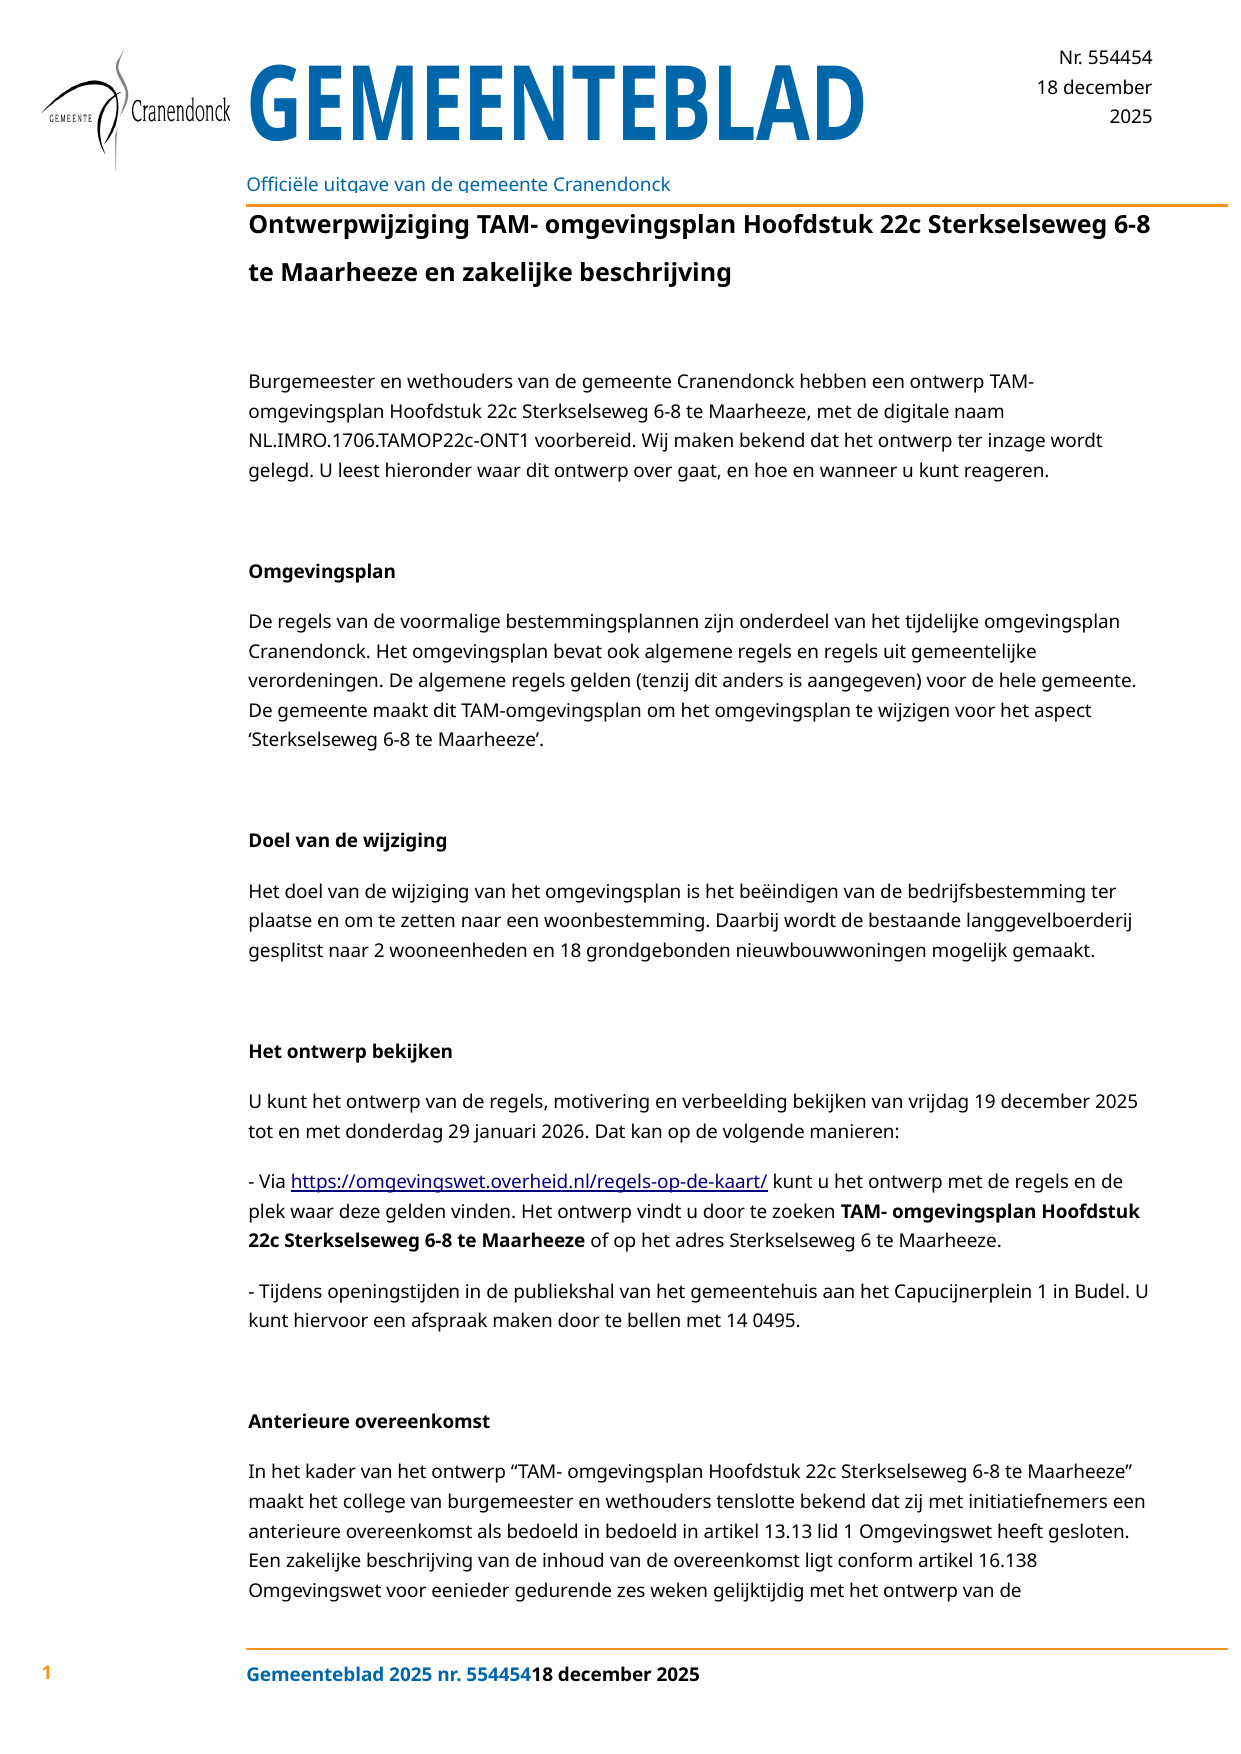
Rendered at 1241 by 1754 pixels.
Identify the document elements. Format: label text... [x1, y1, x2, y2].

picture [41, 47, 231, 172]
text Ontwerpwijziging TAM- omgevingsplan Hoofdstuk 22c Sterkselseweg 6-8 te Maarheeze en zakelijke beschrijving [248, 207, 1152, 288]
text In het kader van het ontwerp “TAM- omgevingsplan Hoofdstuk 22c Sterkselseweg 6-8 te Maarheeze” maakt het college van burgemeester en wethouders tenslotte bekend dat zij met initiatiefnemers een anterieure overeenkomst als bedoeld in bedoeld in artikel 13.13 lid 1 Omgevingswet heeft gesloten. Een zakelijke beschrijving van de inhoud van de overeenkomst ligt conform artikel 16.138 Omgevingswet voor eenieder gedurende zes weken gelijktijdig met het ontwerp van de [248, 1459, 1152, 1603]
text Het doel van de wijziging van het omgevingsplan is het beëindigen van de bedrijfsbestemming ter plaatse en om te zetten naar een woonbestemming. Daarbij wordt de bestaande langgevelboerderij gesplitst naar 2 wooneenheden en 18 grondgebonden nieuwbouwwoningen mogelijk gemaakt. [248, 878, 1152, 963]
text - Via https://omgevingswet.overheid.nl/regels-op-de-kaart/ kunt u het ontwerp met de regels en de plek waar deze gelden vinden. Het ontwerp vindt u door te zoeken TAM- omgevingsplan Hoofdstuk 22c Sterkselseweg 6-8 te Maarheeze of op het adres Sterkselseweg 6 te Maarheeze. [248, 1168, 1152, 1253]
text Omgevingsplan [248, 558, 1152, 584]
text Doel van de wijziging [248, 827, 1152, 853]
text Het ontwerp bekijken [248, 1038, 1152, 1064]
text U kunt het ontwerp van de regels, motivering en verbeelding bekijken van vrijdag 19 december 2025 tot en met donderdag 29 januari 2026. Dat kan op de volgende manieren: [248, 1088, 1152, 1144]
text Burgemeester en wethouders van de gemeente Cranendonck hebben een ontwerp TAM- omgevingsplan Hoofdstuk 22c Sterkselseweg 6-8 te Maarheeze, met de digitale naam NL.IMRO.1706.TAMOP22c-ONT1 voorbereid. Wij maken bekend dat het ontwerp ter inzage wordt gelegd. U leest hieronder waar dit ontwerp over gaat, en hoe en wanneer u kunt reageren. [248, 368, 1152, 483]
text - Tijdens openingstijden in de publiekshal van het gemeentehuis aan het Capucijnerplein 1 in Budel. U kunt hiervoor een afspraak maken door te bellen met 14 0495. [248, 1278, 1152, 1333]
text Anterieure overeenkomst [248, 1408, 1152, 1434]
text De regels van de voormalige bestemmingsplannen zijn onderdeel van het tijdelijke omgevingsplan Cranendonck. Het omgevingsplan bevat ook algemene regels en regels uit gemeentelijke verordeningen. De algemene regels gelden (tenzij dit anders is aangegeven) voor de hele gemeente. De gemeente maakt dit TAM-omgevingsplan om het omgevingsplan te wijzigen voor het aspect ‘Sterkselseweg 6-8 te Maarheeze’. [248, 608, 1152, 752]
